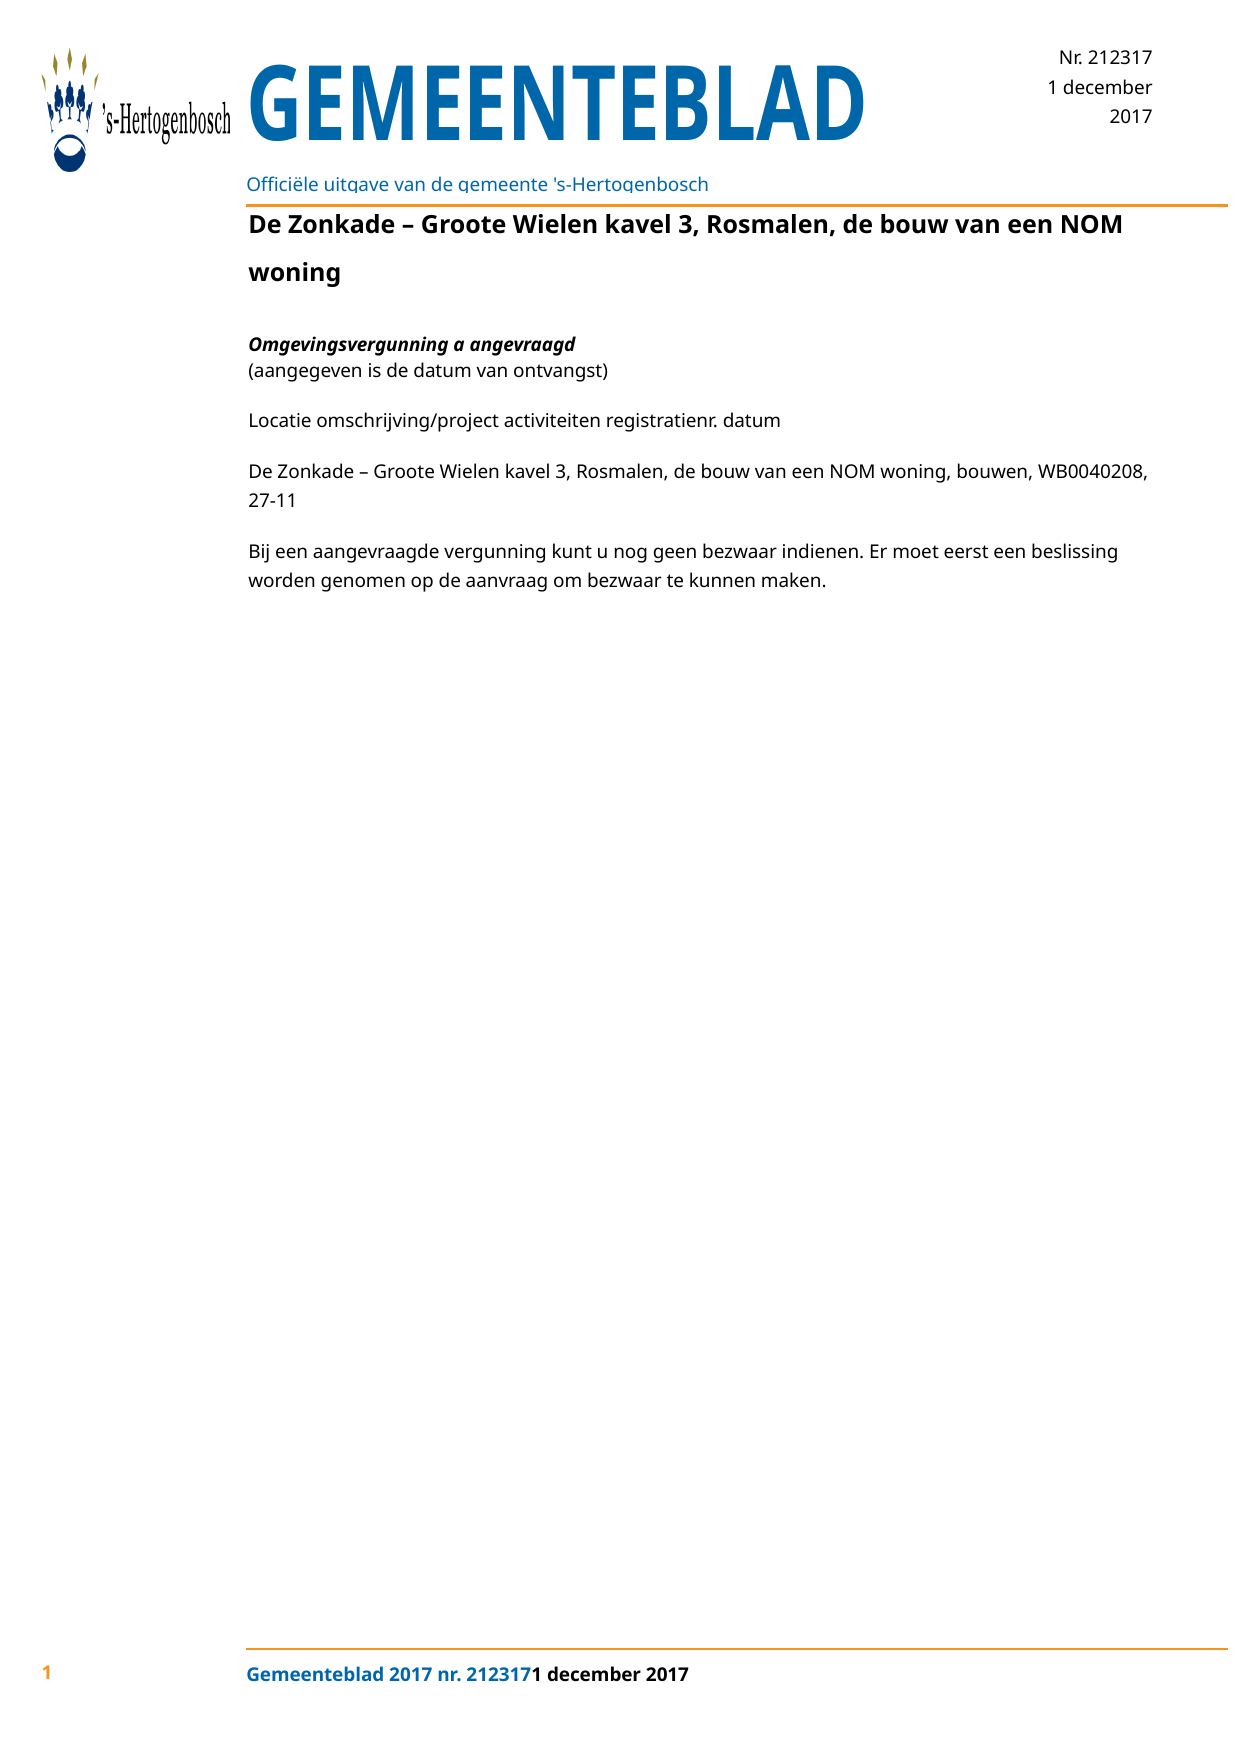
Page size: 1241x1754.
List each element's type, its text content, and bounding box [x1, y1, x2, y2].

text Omgevingsvergunning a angevraagd [248, 331, 1152, 357]
text Locatie omschrijving/project activiteiten registratienr. datum [248, 408, 1152, 433]
picture [41, 47, 231, 172]
text (aangegeven is de datum van ontvangst) [248, 357, 1152, 383]
text De Zonkade – Groote Wielen kavel 3, Rosmalen, de bouw van een NOM woning [248, 207, 1152, 288]
text De Zonkade – Groote Wielen kavel 3, Rosmalen, de bouw van een NOM woning, bouwen, WB0040208, 27-11 [248, 458, 1152, 513]
text Bij een aangevraagde vergunning kunt u nog geen bezwaar indienen. Er moet eerst een beslissing worden genomen op de aanvraag om bezwaar te kunnen maken. [248, 538, 1152, 593]
